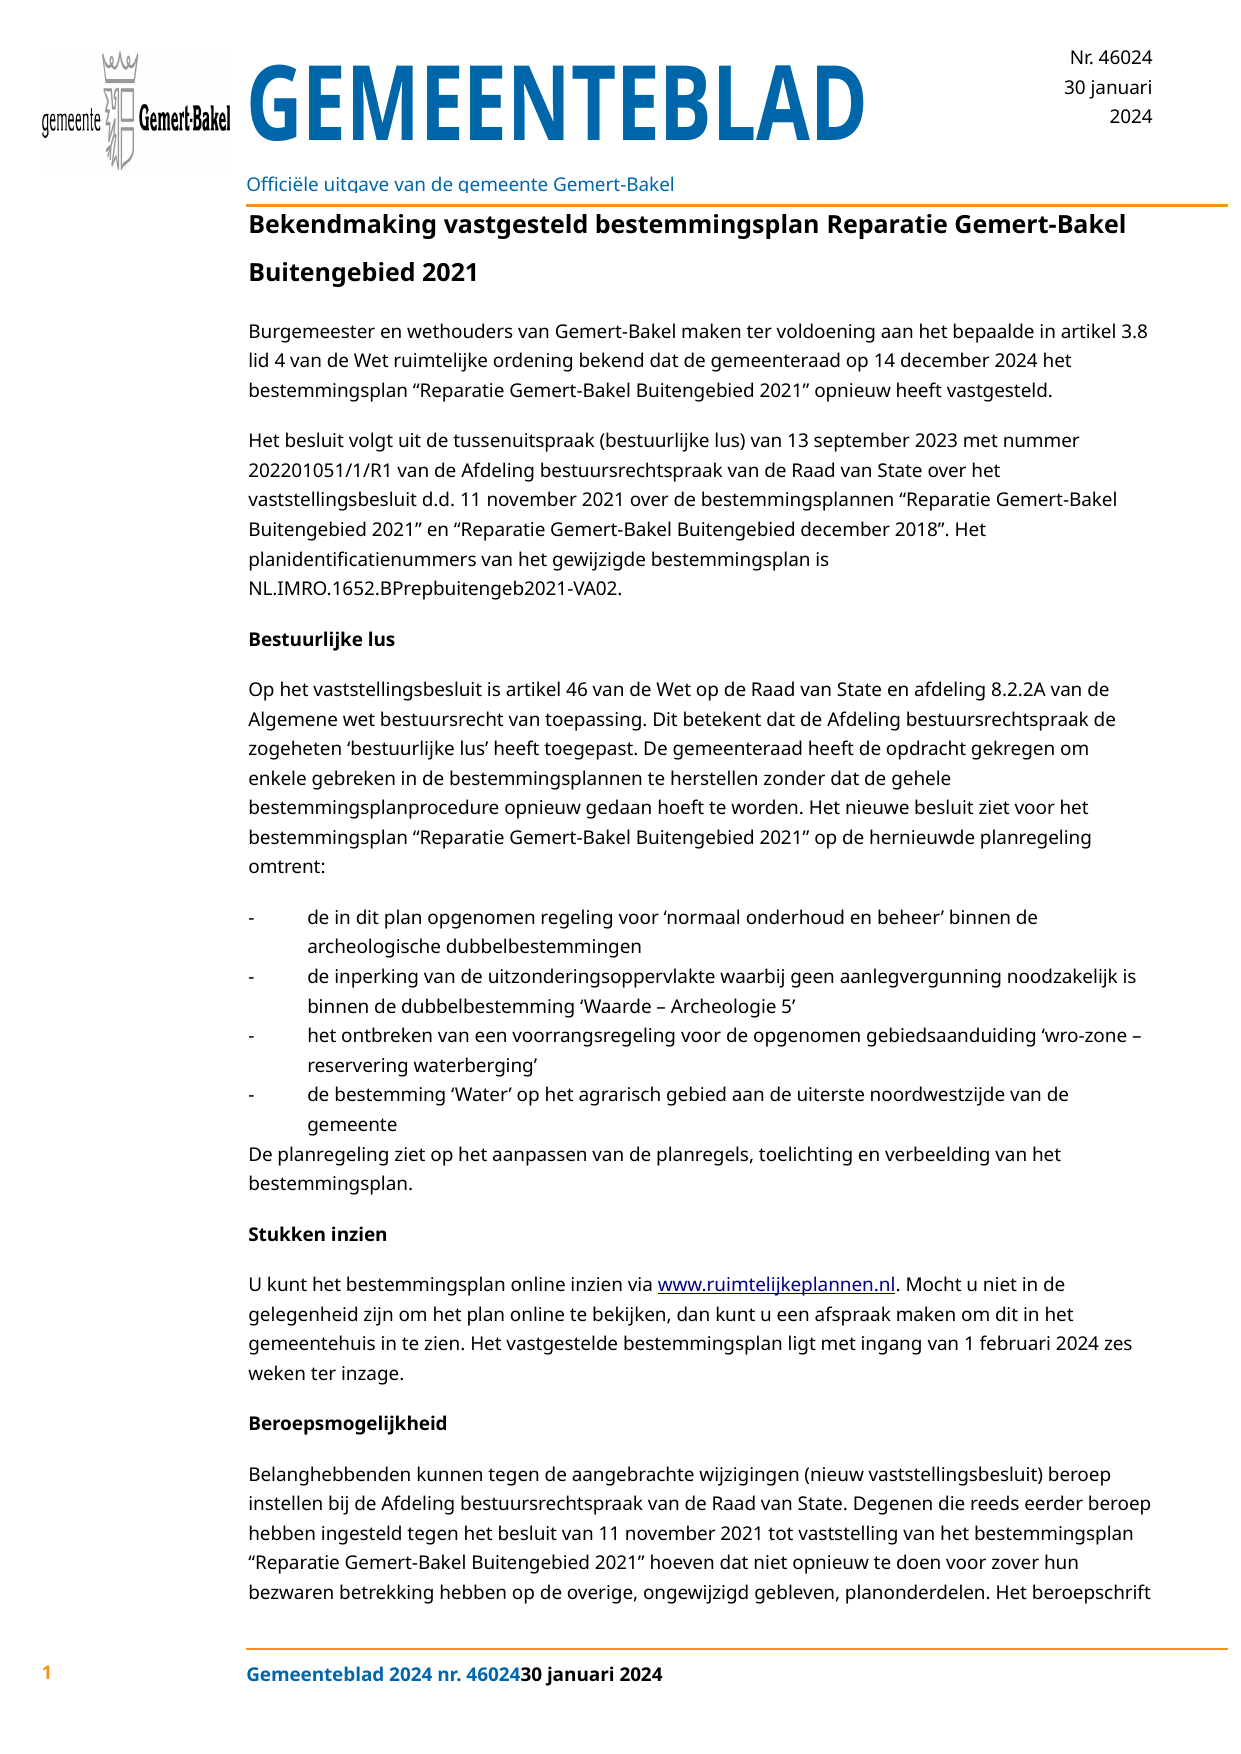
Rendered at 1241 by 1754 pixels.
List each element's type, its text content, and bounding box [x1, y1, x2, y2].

text Bestuurlijke lus [248, 626, 1152, 652]
text Op het vaststellingsbesluit is artikel 46 van de Wet op de Raad van State en afdeling 8.2.2A van de Algemene wet bestuursrecht van toepassing. Dit betekent dat de Afdeling bestuursrechtspraak de zogeheten ‘bestuurlijke lus’ heeft toegepast. De gemeenteraad heeft de opdracht gekregen om enkele gebreken in de bestemmingsplannen te herstellen zonder dat de gehele bestemmingsplanprocedure opnieuw gedaan hoeft te worden. Het nieuwe besluit ziet voor het bestemmingsplan “Reparatie Gemert-Bakel Buitengebied 2021” op de hernieuwde planregeling omtrent: [248, 676, 1152, 879]
text Belanghebbenden kunnen tegen de aangebrachte wijzigingen (nieuw vaststellingsbesluit) beroep instellen bij de Afdeling bestuursrechtspraak van de Raad van State. Degenen die reeds eerder beroep hebben ingesteld tegen het besluit van 11 november 2021 tot vaststelling van het bestemmingsplan “Reparatie Gemert-Bakel Buitengebied 2021” hoeven dat niet opnieuw te doen voor zover hun bezwaren betrekking hebben op de overige, ongewijzigd gebleven, planonderdelen. Het beroepschrift [248, 1461, 1152, 1605]
text Burgemeester en wethouders van Gemert-Bakel maken ter voldoening aan het bepaalde in artikel 3.8 lid 4 van de Wet ruimtelijke ordening bekend dat de gemeenteraad op 14 december 2024 het bestemmingsplan “Reparatie Gemert-Bakel Buitengebied 2021” opnieuw heeft vastgesteld. [248, 318, 1152, 403]
list de in dit plan opgenomen regeling voor ‘normaal onderhoud en beheer’ binnen de archeologische dubbelbestemmingen [248, 904, 1152, 959]
text Bekendmaking vastgesteld bestemmingsplan Reparatie Gemert-Bakel Buitengebied 2021 [248, 207, 1152, 288]
text Stukken inzien [248, 1221, 1152, 1247]
text U kunt het bestemmingsplan online inzien via www.ruimtelijkeplannen.nl. Mocht u niet in de gelegenheid zijn om het plan online te bekijken, dan kunt u een afspraak maken om dit in het gemeentehuis in te zien. Het vastgestelde bestemmingsplan ligt met ingang van 1 februari 2024 zes weken ter inzage. [248, 1271, 1152, 1386]
list de bestemming ‘Water’ op het agrarisch gebied aan de uiterste noordwestzijde van de gemeente [248, 1082, 1152, 1137]
list de inperking van de uitzonderingsoppervlakte waarbij geen aanlegvergunning noodzakelijk is binnen de dubbelbestemming ‘Waarde – Archeologie 5’ [248, 963, 1152, 1019]
text De planregeling ziet op het aanpassen van de planregels, toelichting en verbeelding van het bestemmingsplan. [248, 1141, 1152, 1196]
text Het besluit volgt uit de tussenuitspraak (bestuurlijke lus) van 13 september 2023 met nummer 202201051/1/R1 van de Afdeling bestuursrechtspraak van de Raad van State over het vaststellingsbesluit d.d. 11 november 2021 over de bestemmingsplannen “Reparatie Gemert-Bakel Buitengebied 2021” en “Reparatie Gemert-Bakel Buitengebied december 2018”. Het planidentificatienummers van het gewijzigde bestemmingsplan is NL.IMRO.1652.BPrepbuitengeb2021-VA02. [248, 427, 1152, 601]
picture [41, 47, 231, 172]
text Beroepsmogelijkheid [248, 1410, 1152, 1436]
list het ontbreken van een voorrangsregeling voor de opgenomen gebiedsaanduiding ‘wro-zone – reservering waterberging’ [248, 1022, 1152, 1078]
